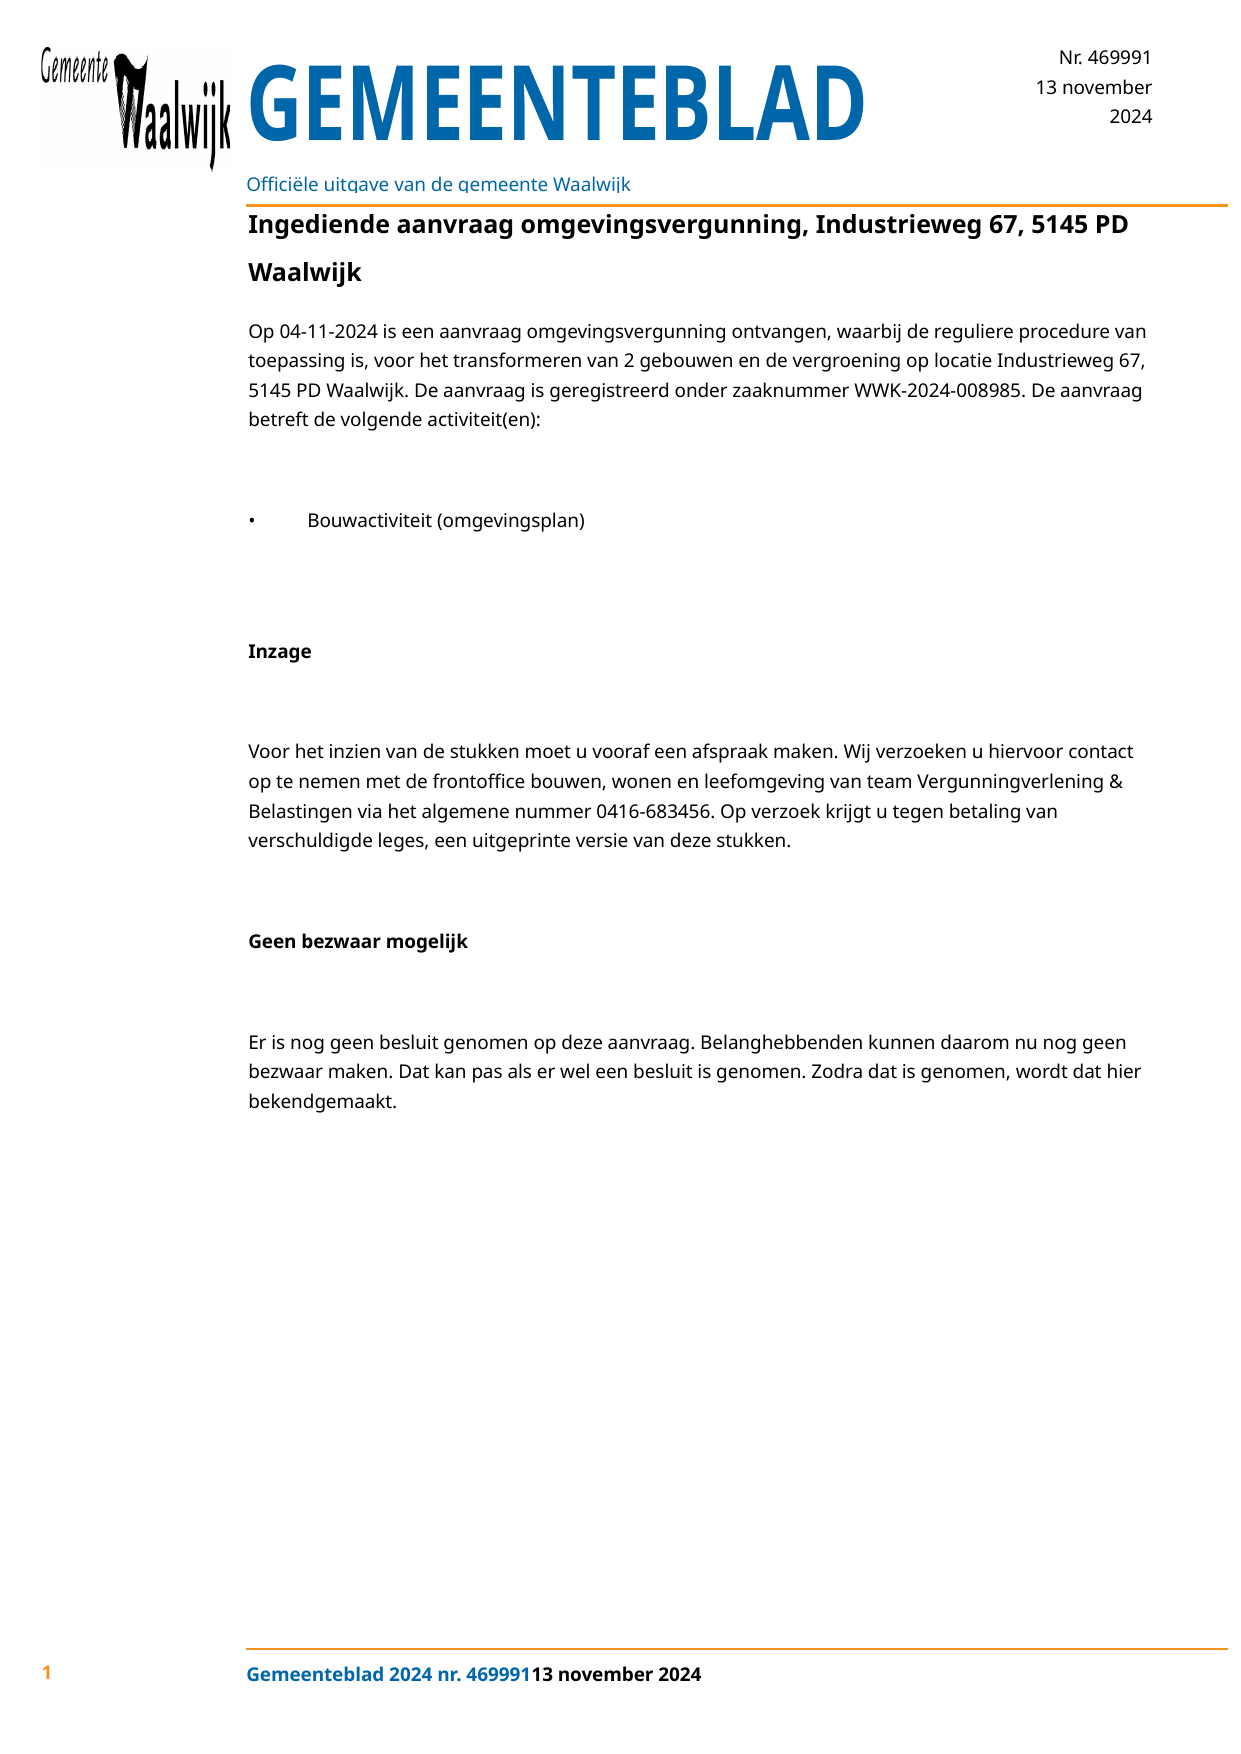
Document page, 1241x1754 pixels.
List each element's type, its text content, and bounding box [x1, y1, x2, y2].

picture [41, 47, 231, 172]
list Bouwactiviteit (omgevingsplan) [248, 507, 1152, 533]
text Inzage [248, 638, 1152, 664]
text Voor het inzien van de stukken moet u vooraf een afspraak maken. Wij verzoeken u hiervoor contact op te nemen met de frontoffice bouwen, wonen en leefomgeving van team Vergunningverlening & Belastingen via het algemene nummer 0416-683456. Op verzoek krijgt u tegen betaling van verschuldigde leges, een uitgeprinte versie van deze stukken. [248, 739, 1152, 853]
text Ingediende aanvraag omgevingsvergunning, Industrieweg 67, 5145 PD Waalwijk [248, 207, 1152, 288]
text Op 04-11-2024 is een aanvraag omgevingsvergunning ontvangen, waarbij de reguliere procedure van toepassing is, voor het transformeren van 2 gebouwen en de vergroening op locatie Industrieweg 67, 5145 PD Waalwijk. De aanvraag is geregistreerd onder zaaknummer WWK-2024-008985. De aanvraag betreft de volgende activiteit(en): [248, 318, 1152, 432]
text Er is nog geen besluit genomen op deze aanvraag. Belanghebbenden kunnen daarom nu nog geen bezwaar maken. Dat kan pas als er wel een besluit is genomen. Zodra dat is genomen, wordt dat hier bekendgemaakt. [248, 1029, 1152, 1114]
text Geen bezwaar mogelijk [248, 928, 1152, 954]
